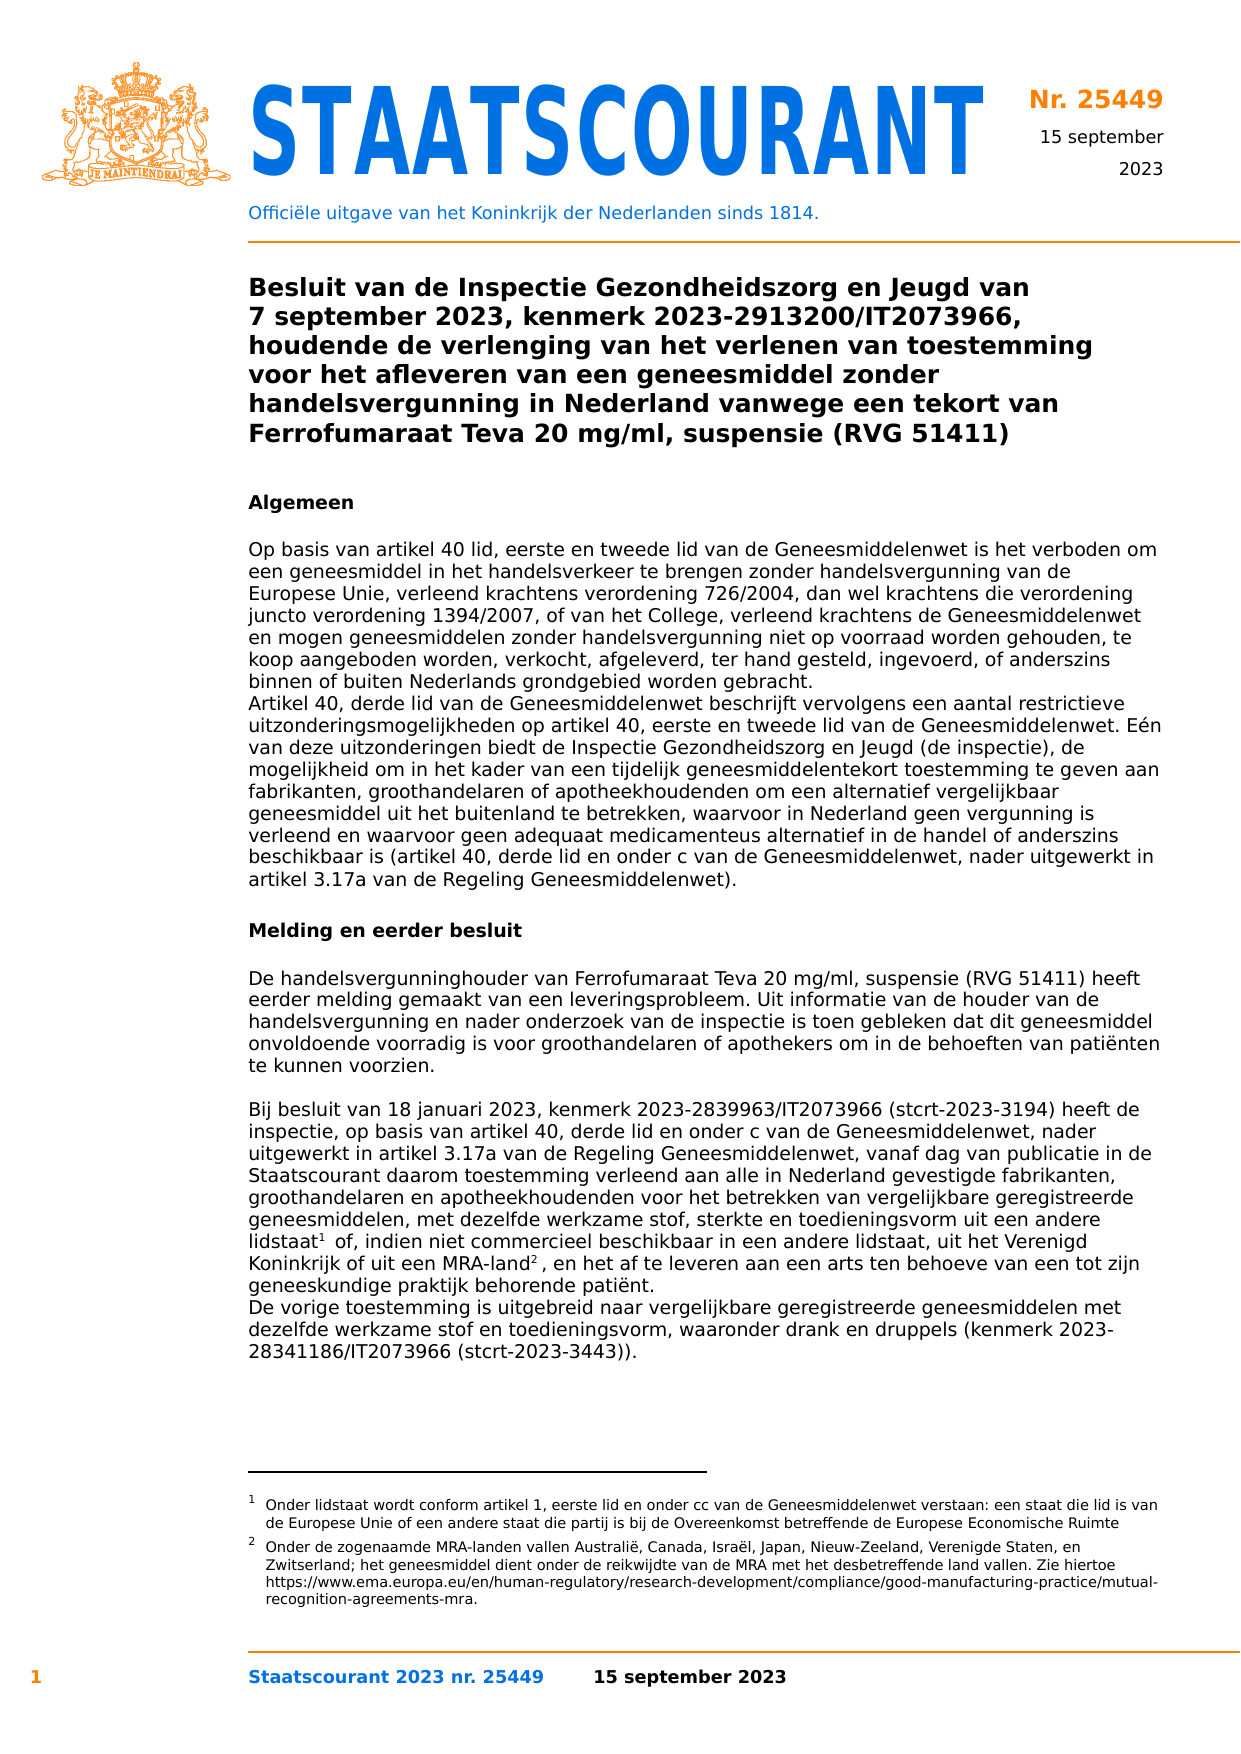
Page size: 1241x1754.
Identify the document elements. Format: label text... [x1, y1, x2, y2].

table_cell 2023 [998, 153, 1240, 203]
table_header STAATSCOURANT [248, 62, 998, 203]
text Bij besluit van 18 januari 2023, kenmerk 2023-2839963/IT2073966 (stcrt-2023-3194) heeft de inspectie, op basis van artikel 40, derde lid en onder c van de Geneesmiddelenwet, nader uitgewerkt in artikel 3.17a van de Regeling Geneesmiddelenwet, vanaf dag van publicatie in de Staatscourant daarom toestemming verleend aan alle in Nederland gevestigde fabrikanten, groothandelaren en apotheekhoudenden voor het betrekken van vergelijkbare geregistreerde geneesmiddelen, met dezelfde werkzame stof, sterkte en toedieningsvorm uit een andere lidstaat of, indien niet commercieel beschikbaar in een andere lidstaat, uit het Verenigd Koninkrijk of uit een MRA-land, en het af te leveren aan een arts ten behoeve van een tot zijn geneeskundige praktijk behorende patiënt. [248, 1099, 1163, 1297]
subtitle Algemeen [248, 492, 1163, 514]
subtitle Melding en eerder besluit [248, 920, 1163, 942]
text Artikel 40, derde lid van de Geneesmiddelenwet beschrijft vervolgens een aantal restrictieve uitzonderingsmogelijkheden op artikel 40, eerste en tweede lid van de Geneesmiddelenwet. Eén van deze uitzonderingen biedt de Inspectie Gezondheidszorg en Jeugd (de inspectie), de mogelijkheid om in het kader van een tijdelijk geneesmiddelentekort toestemming te geven aan fabrikanten, groothandelaren of apotheekhoudenden om een alternatief vergelijkbaar geneesmiddel uit het buitenland te betrekken, waarvoor in Nederland geen vergunning is verleend en waarvoor geen adequaat medicamenteus alternatief in de handel of anderszins beschikbaar is (artikel 40, derde lid en onder c van de Geneesmiddelenwet, nader uitgewerkt in artikel 3.17a van de Regeling Geneesmiddelenwet). [248, 693, 1163, 890]
table_cell 15 september [998, 121, 1240, 153]
text Onder de zogenaamde MRA-landen vallen Australië, Canada, Israël, Japan, Nieuw-Zeeland, Verenigde Staten, en Zwitserland; het geneesmiddel dient onder de reikwijdte van de MRA met het desbetreffende land vallen. Zie hiertoe https://www.ema.europa.eu/en/human-regulatory/research-development/compliance/good-manufacturing-practice/mutual-recognition-agreements-mra. [248, 1535, 1163, 1608]
text De vorige toestemming is uitgebreid naar vergelijkbare geregistreerde geneesmiddelen met dezelfde werkzame stof en toedieningsvorm, waaronder drank en druppels (kenmerk 2023-28341186/IT2073966 (stcrt-2023-3443)). [248, 1297, 1163, 1363]
table_cell Officiële uitgave van het Koninkrijk der Nederlanden sinds 1814. [248, 203, 1240, 241]
subtitle Besluit van de Inspectie Gezondheidszorg en Jeugd van 7 september 2023, kenmerk 2023-2913200/IT2073966, houdende de verlenging van het verlenen van toestemming voor het afleveren van een geneesmiddel zonder handelsvergunning in Nederland vanwege een tekort van Ferrofumaraat Teva 20 mg/ml, suspensie (RVG 51411) [248, 273, 1163, 448]
text Op basis van artikel 40 lid, eerste en tweede lid van de Geneesmiddelenwet is het verboden om een geneesmiddel in het handelsverkeer te brengen zonder handelsvergunning van de Europese Unie, verleend krachtens verordening 726/2004, dan wel krachtens die verordening juncto verordening 1394/2007, of van het College, verleend krachtens de Geneesmiddelenwet en mogen geneesmiddelen zonder handelsvergunning niet op voorraad worden gehouden, te koop aangeboden worden, verkocht, afgeleverd, ter hand gesteld, ingevoerd, of anderszins binnen of buiten Nederlands grondgebied worden gebracht. [248, 539, 1163, 693]
picture [41, 62, 231, 186]
table_header [25, 62, 248, 241]
text De handelsvergunninghouder van Ferrofumaraat Teva 20 mg/ml, suspensie (RVG 51411) heeft eerder melding gemaakt van een leveringsprobleem. Uit informatie van de houder van de handelsvergunning en nader onderzoek van de inspectie is toen gebleken dat dit geneesmiddel onvoldoende voorradig is voor groothandelaren of apothekers om in de behoeften van patiënten te kunnen voorzien. [248, 967, 1163, 1077]
text Onder lidstaat wordt conform artikel 1, eerste lid en onder cc van de Geneesmiddelenwet verstaan: een staat die lid is van de Europese Unie of een andere staat die partij is bij de Overeenkomst betreffende de Europese Economische Ruimte [248, 1493, 1163, 1532]
table_header Nr. 25449 [998, 62, 1240, 121]
